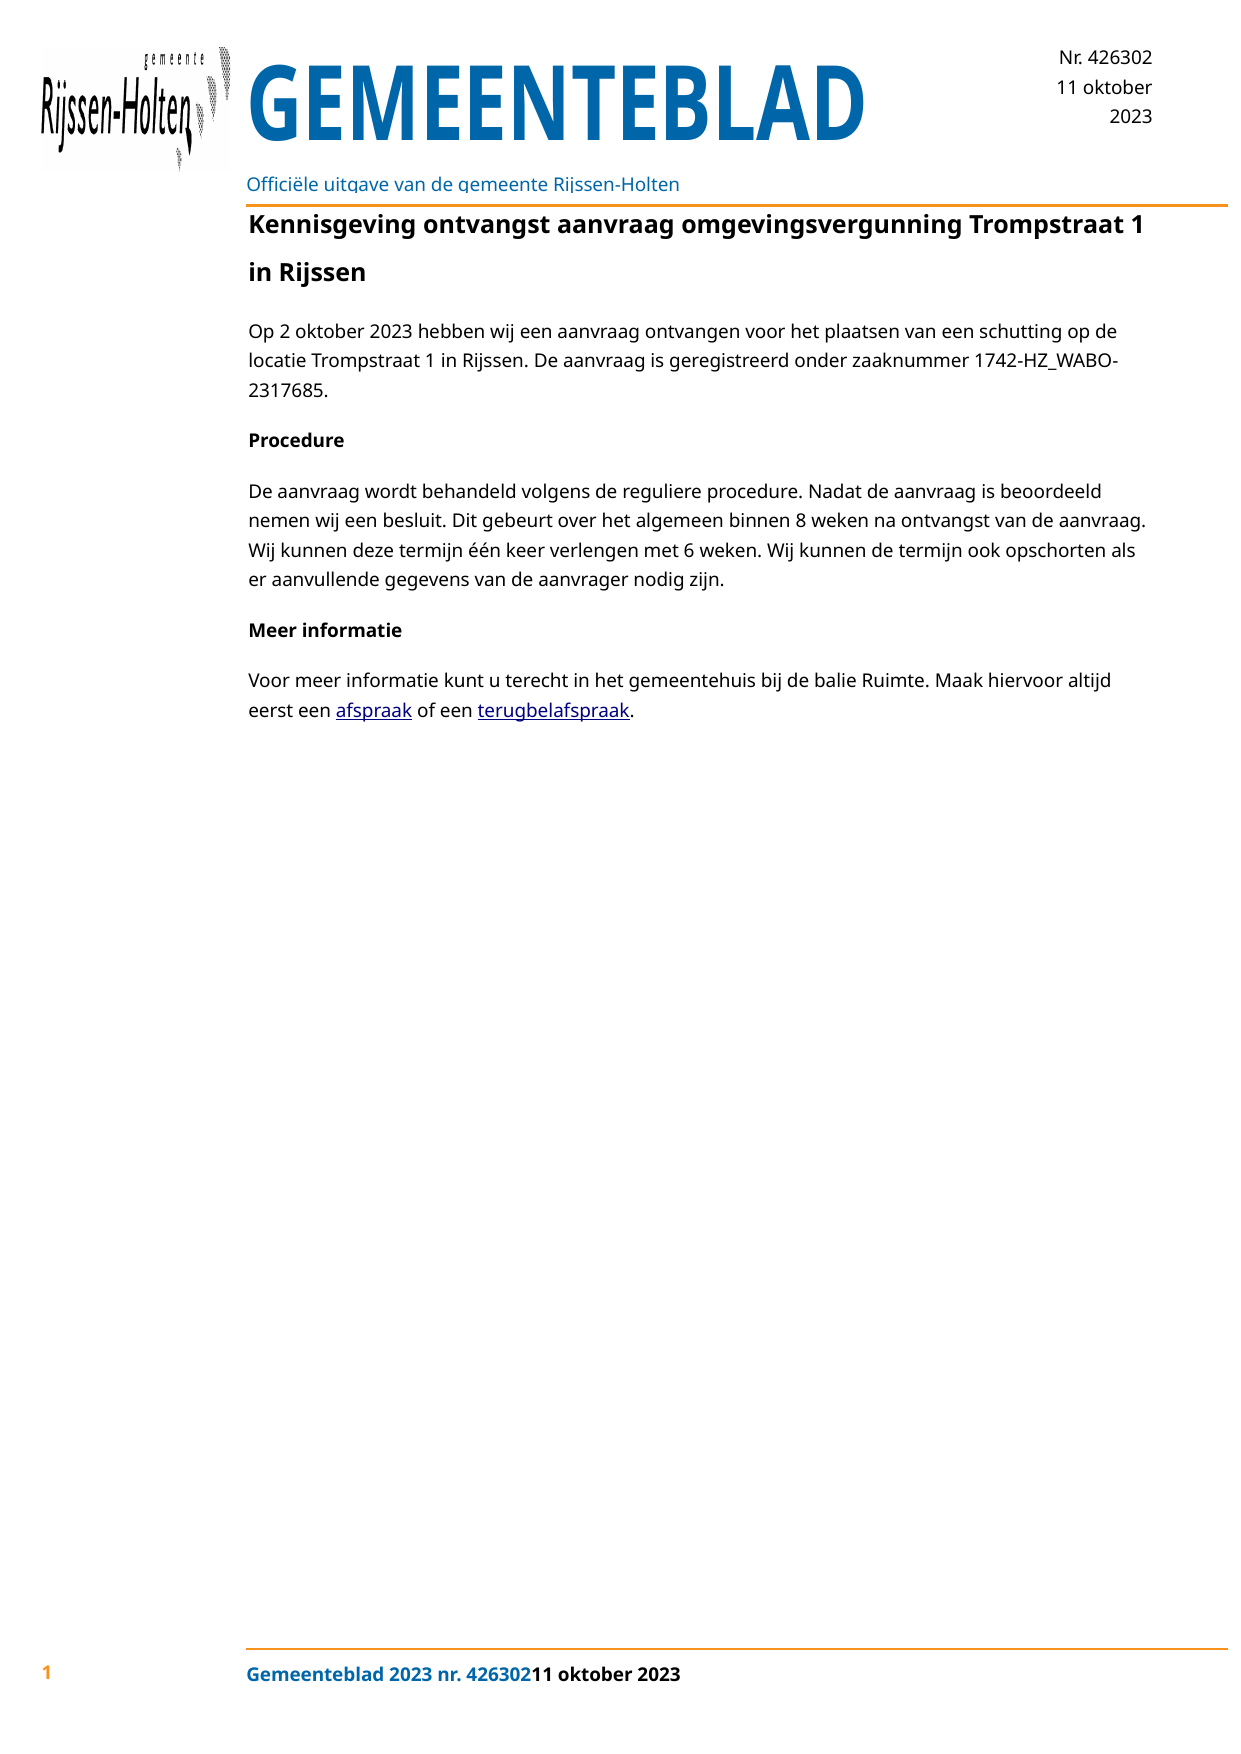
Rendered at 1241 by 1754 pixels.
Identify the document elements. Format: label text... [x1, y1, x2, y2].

text Voor meer informatie kunt u terecht in het gemeentehuis bij de balie Ruimte. Maak hiervoor altijd eerst een afspraak of een terugbelafspraak. [248, 667, 1152, 723]
text Meer informatie [248, 617, 1152, 643]
text De aanvraag wordt behandeld volgens de reguliere procedure. Nadat de aanvraag is beoordeeld nemen wij een besluit. Dit gebeurt over het algemeen binnen 8 weken na ontvangst van de aanvraag. Wij kunnen deze termijn één keer verlengen met 6 weken. Wij kunnen de termijn ook opschorten als er aanvullende gegevens van de aanvrager nodig zijn. [248, 478, 1152, 592]
text Procedure [248, 427, 1152, 453]
text Kennisgeving ontvangst aanvraag omgevingsvergunning Trompstraat 1 in Rijssen [248, 207, 1152, 288]
picture [41, 47, 231, 172]
text Op 2 oktober 2023 hebben wij een aanvraag ontvangen voor het plaatsen van een schutting op de locatie Trompstraat 1 in Rijssen. De aanvraag is geregistreerd onder zaaknummer 1742-HZ_WABO-2317685. [248, 318, 1152, 403]
